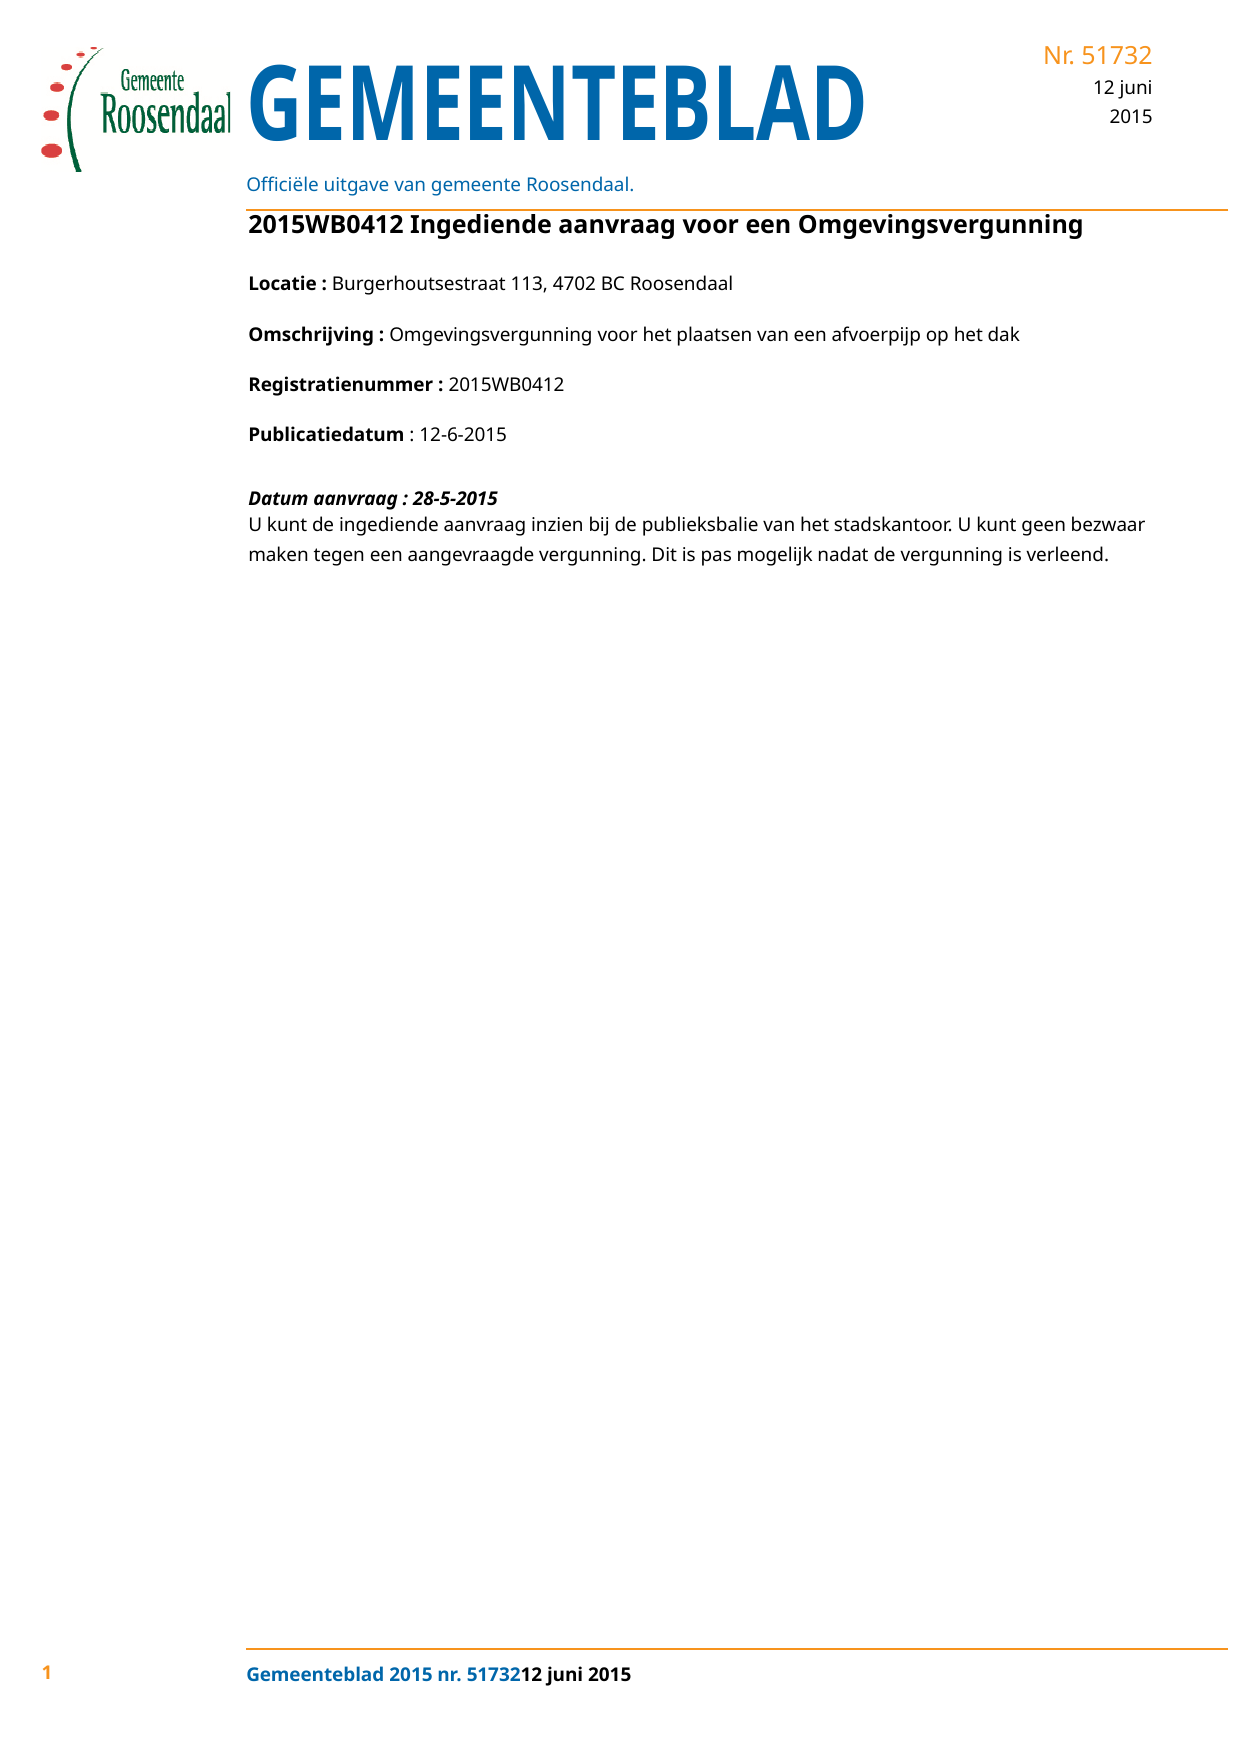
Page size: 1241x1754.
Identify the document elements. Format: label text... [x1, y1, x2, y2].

text 2015WB0412 Ingediende aanvraag voor een Omgevingsvergunning [248, 211, 1152, 241]
text Registratienummer : 2015WB0412 [248, 371, 1152, 397]
text U kunt de ingediende aanvraag inzien bij de publieksbalie van het stadskantoor. U kunt geen bezwaar maken tegen een aangevraagde vergunning. Dit is pas mogelijk nadat de vergunning is verleend. [248, 511, 1152, 567]
text Omschrijving : Omgevingsvergunning voor het plaatsen van een afvoerpijp op het dak [248, 321, 1152, 346]
text Datum aanvraag : 28-5-2015 [248, 486, 1152, 511]
text Publicatiedatum : 12-6-2015 [248, 422, 1152, 447]
picture [41, 47, 231, 172]
text Locatie : Burgerhoutsestraat 113, 4702 BC Roosendaal [248, 270, 1152, 296]
